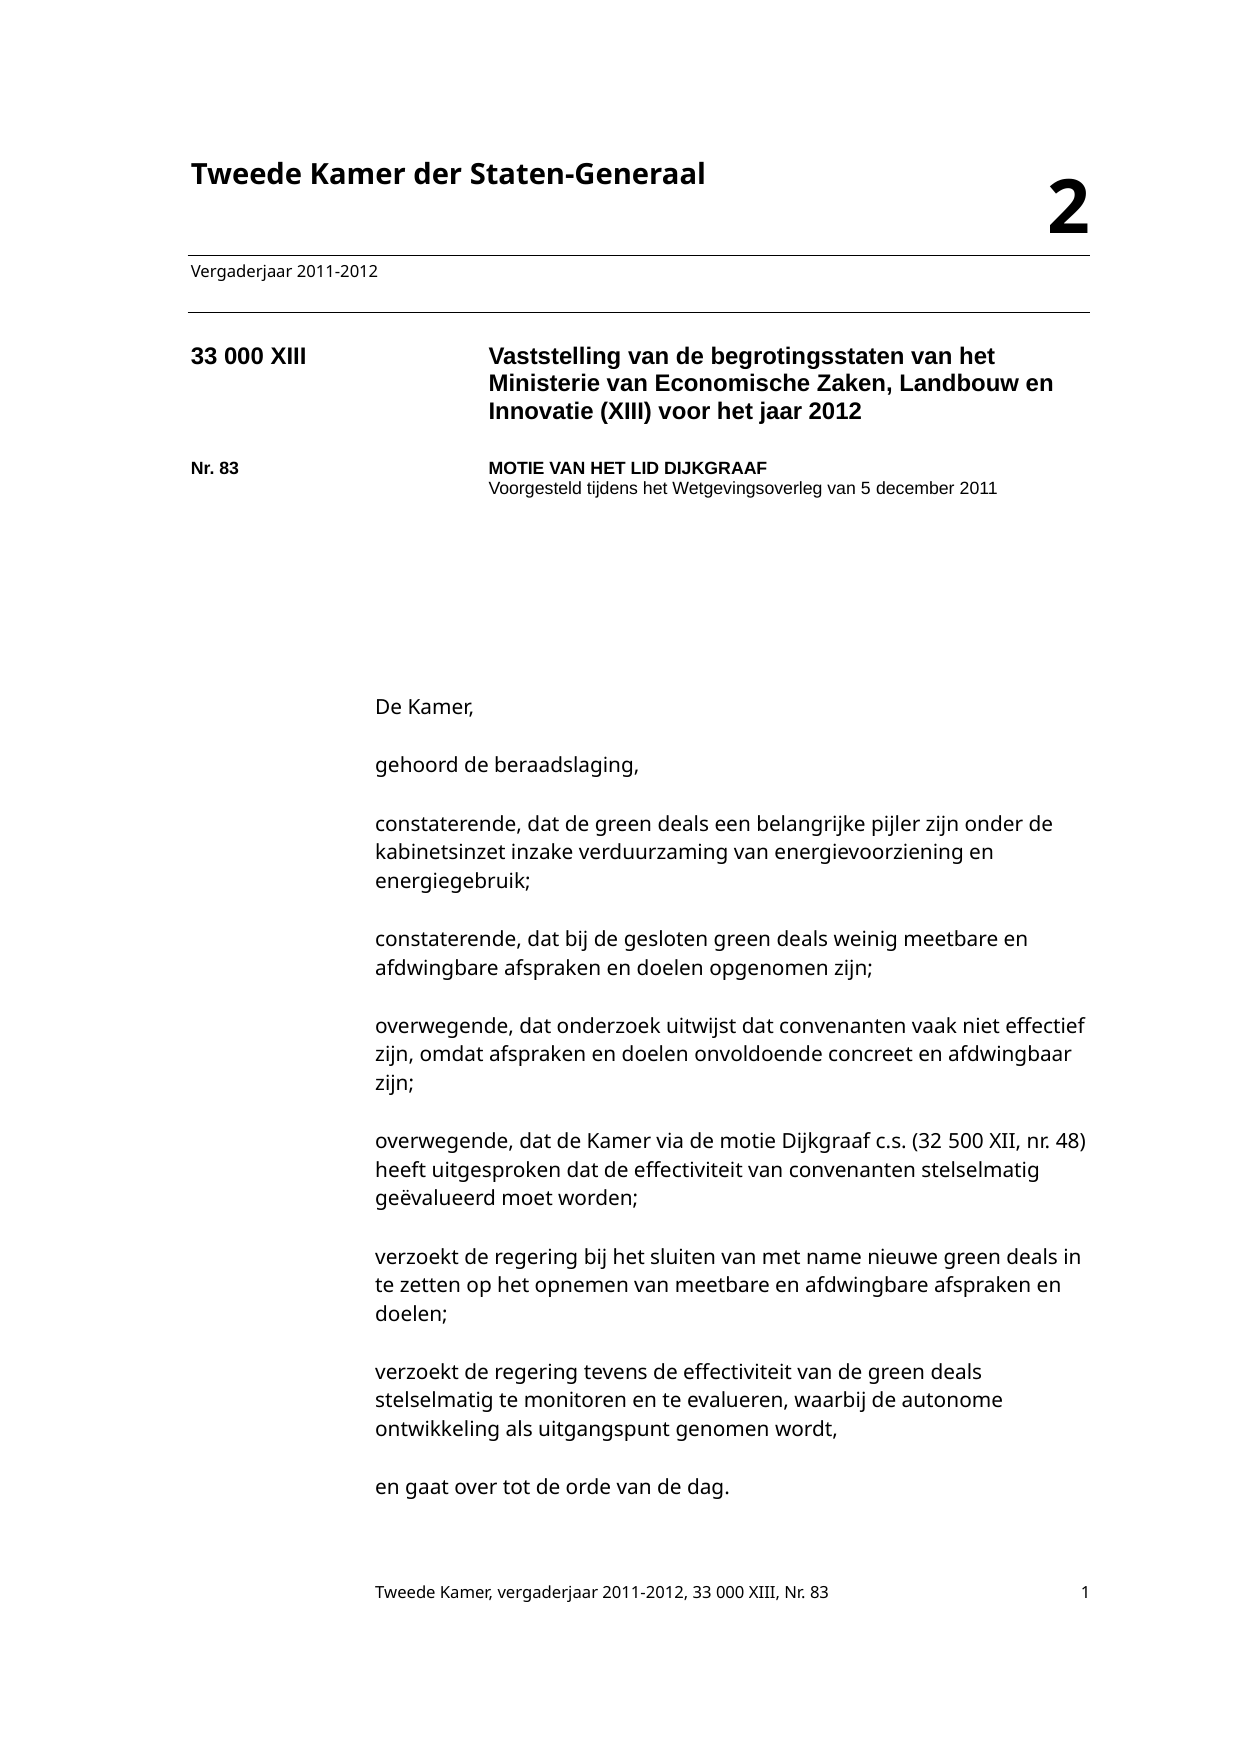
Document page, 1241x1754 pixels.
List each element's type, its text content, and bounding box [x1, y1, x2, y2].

text en gaat over tot de orde van de dag. [375, 1472, 1090, 1501]
text constaterende, dat bij de gesloten green deals weinig meetbare en afdwingbare afspraken en doelen opgenomen zijn; [375, 924, 1090, 981]
table_cell [188, 313, 485, 339]
table_cell Vaststelling van de begrotingsstaten van het Ministerie van Economische Zaken, Landbouw en Innovatie (XIII) voor het jaar 2012 [485, 339, 1090, 454]
table_cell [485, 256, 1090, 312]
text constaterende, dat de green deals een belangrijke pijler zijn onder de kabinetsinzet inzake verduurzaming van energievoorziening en energiegebruik; [375, 809, 1090, 894]
table_cell [485, 313, 1090, 339]
text verzoekt de regering tevens de effectiviteit van de green deals stelselmatig te monitoren en te evalueren, waarbij de autonome ontwikkeling als uitgangspunt genomen wordt, [375, 1357, 1090, 1442]
text overwegende, dat onderzoek uitwijst dat convenanten vaak niet effectief zijn, omdat afspraken en doelen onvoldoende concreet en afdwingbaar zijn; [375, 1011, 1090, 1096]
table_header Tweede Kamer der Staten-Generaal [188, 150, 909, 255]
table_cell Vergaderjaar 2011-2012 [188, 256, 485, 312]
text gehoord de beraadslaging, [375, 751, 1090, 779]
text overwegende, dat de Kamer via de motie Dijkgraaf c.s. (32 500 XII, nr. 48) heeft uitgesproken dat de effectiviteit van convenanten stelselmatig geëvalueerd moet worden; [375, 1126, 1090, 1212]
text De Kamer, [375, 692, 1090, 721]
table_cell MOTIE VAN HET LID DIJKGRAAF Voorgesteld tijdens het Wetgevingsoverleg van 5 december 2011 [485, 455, 1090, 573]
table_cell 33 000 XIII [188, 339, 485, 454]
text verzoekt de regering bij het sluiten van met name nieuwe green deals in te zetten op het opnemen van meetbare en afdwingbare afspraken en doelen; [375, 1242, 1090, 1327]
table_cell Nr. 83 [188, 455, 485, 573]
table_header 2 [910, 150, 1090, 255]
